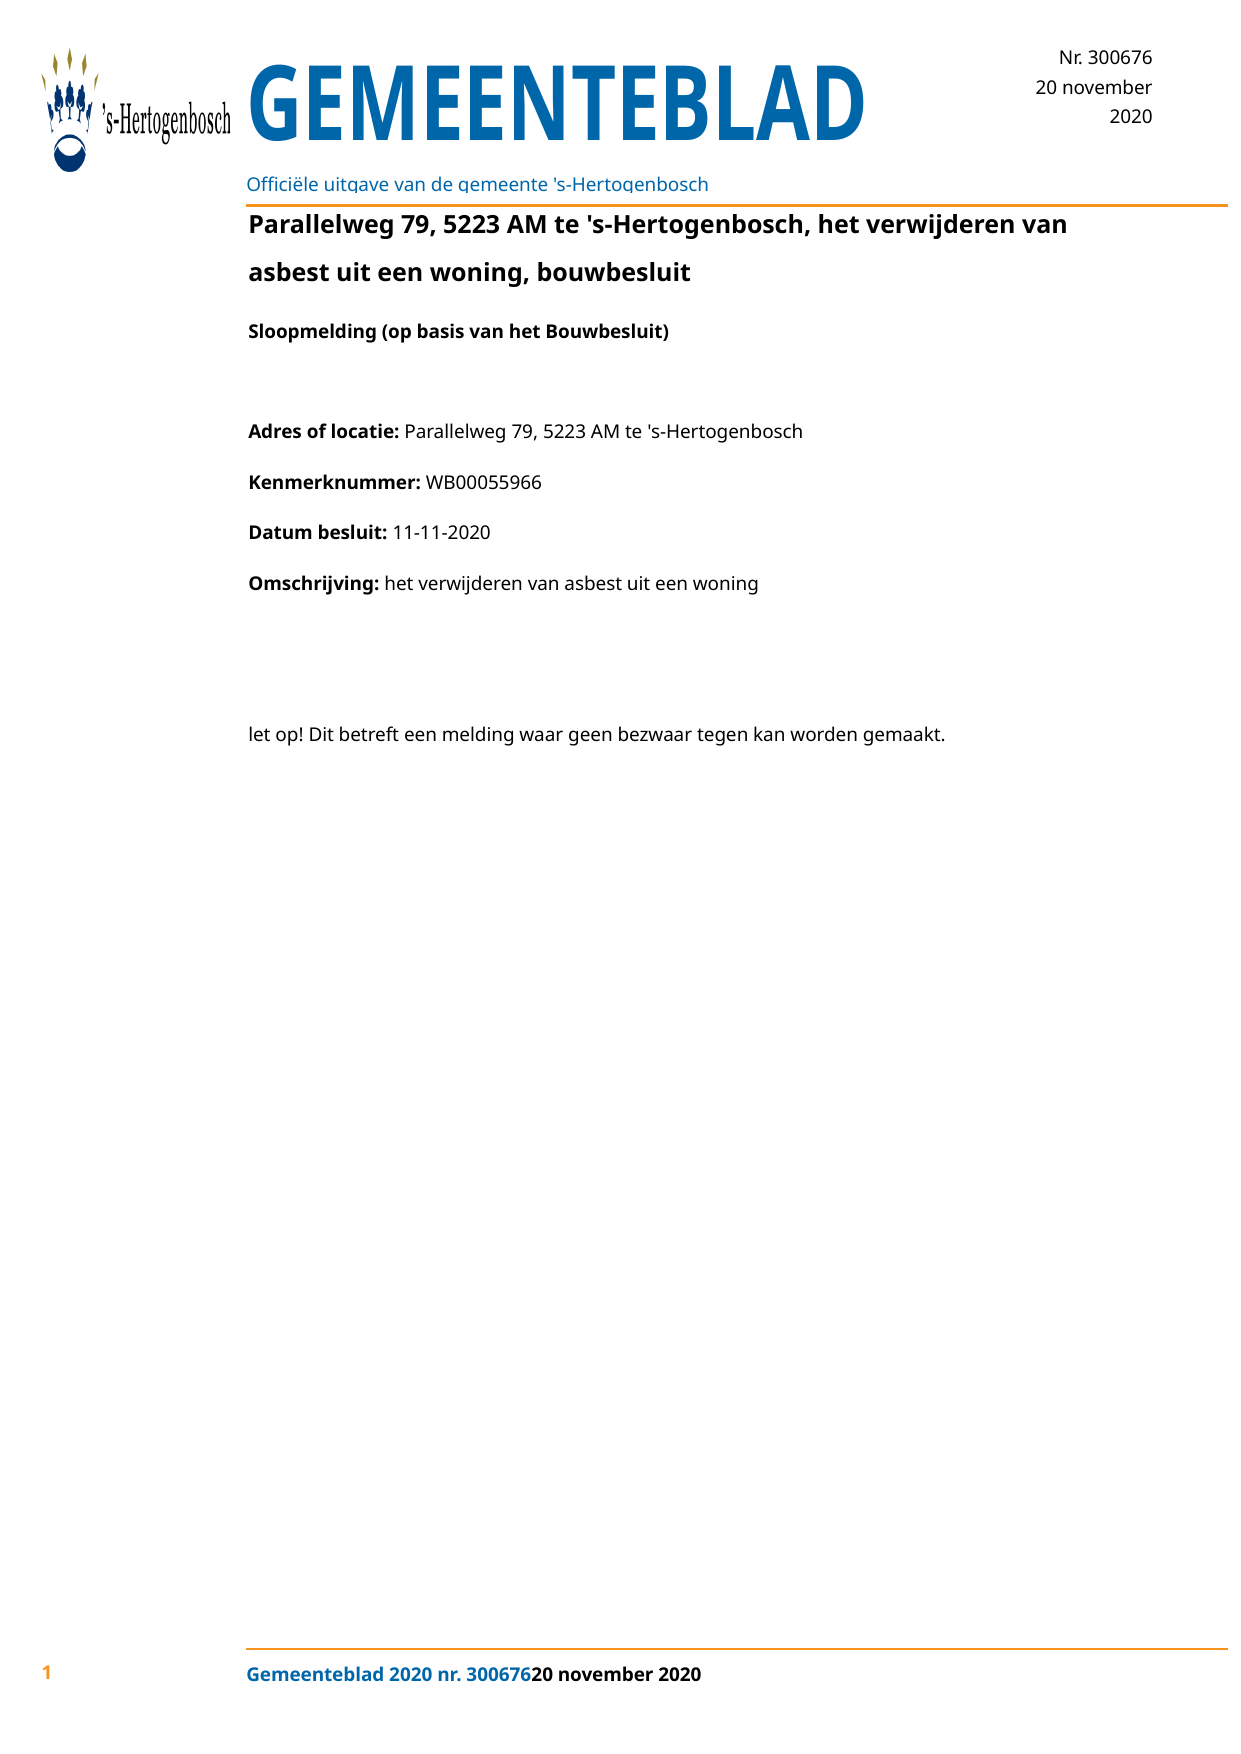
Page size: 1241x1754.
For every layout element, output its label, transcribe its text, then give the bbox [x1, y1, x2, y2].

text Adres of locatie: Parallelweg 79, 5223 AM te 's-Hertogenbosch [248, 419, 1152, 444]
picture [41, 47, 231, 172]
text let op! Dit betreft een melding waar geen bezwaar tegen kan worden gemaakt. [248, 721, 1152, 747]
text Omschrijving: het verwijderen van asbest uit een woning [248, 570, 1152, 596]
text Parallelweg 79, 5223 AM te 's-Hertogenbosch, het verwijderen van asbest uit een woning, bouwbesluit [248, 207, 1152, 288]
text Datum besluit: 11-11-2020 [248, 519, 1152, 545]
text Sloopmelding (op basis van het Bouwbesluit) [248, 318, 1152, 344]
text Kenmerknummer: WB00055966 [248, 469, 1152, 495]
